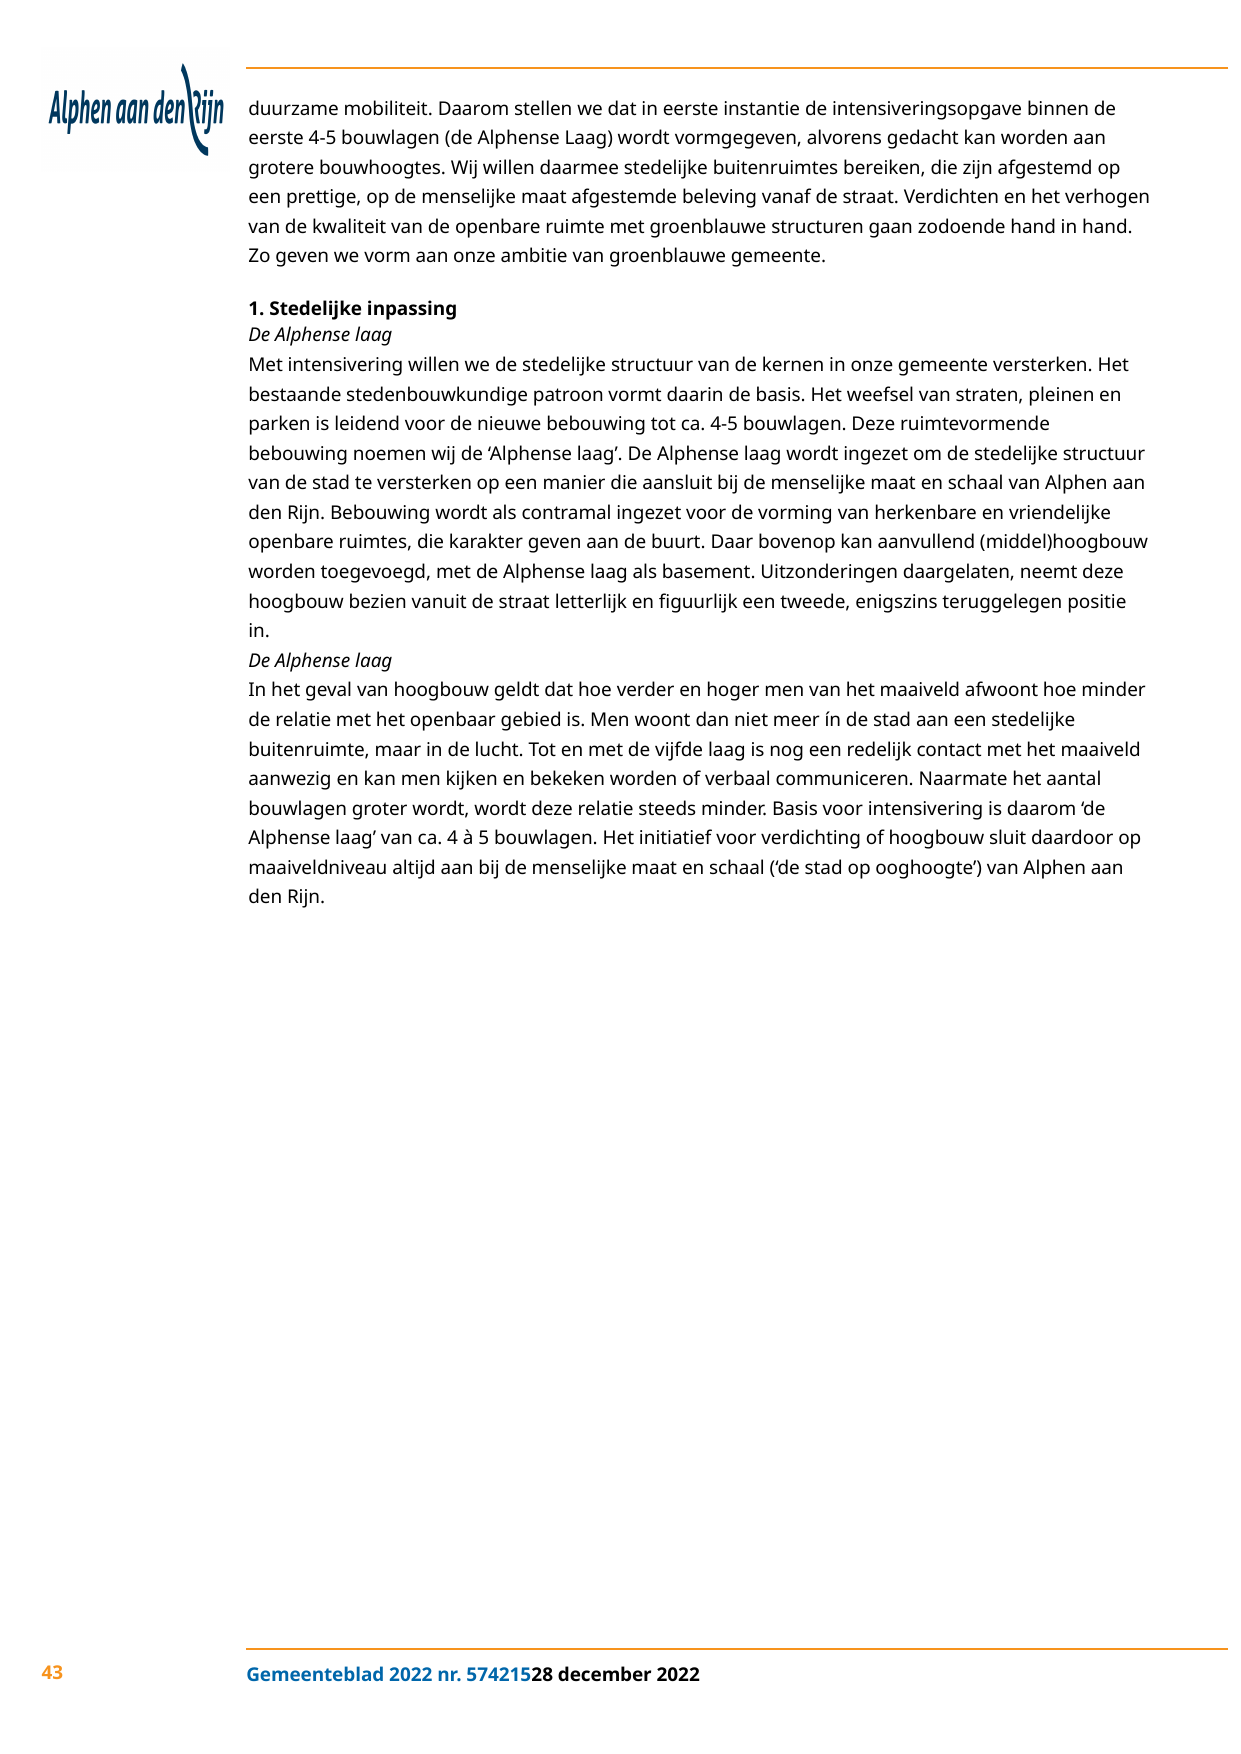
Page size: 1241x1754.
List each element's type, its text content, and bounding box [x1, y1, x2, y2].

text In het geval van hoogbouw geldt dat hoe verder en hoger men van het maaiveld afwoont hoe minder de relatie met het openbaar gebied is. Men woont dan niet meer ín de stad aan een stedelijke buitenruimte, maar in de lucht. Tot en met de vijfde laag is nog een redelijk contact met het maaiveld aanwezig en kan men kijken en bekeken worden of verbaal communiceren. Naarmate het aantal bouwlagen groter wordt, wordt deze relatie steeds minder. Basis voor intensivering is daarom ‘de Alphense laag’ van ca. 4 à 5 bouwlagen. Het initiatief voor verdichting of hoogbouw sluit daardoor op maaiveldniveau altijd aan bij de menselijke maat en schaal (‘de stad op ooghoogte’) van Alphen aan den Rijn. [248, 677, 1152, 909]
text Met intensivering willen we de stedelijke structuur van de kernen in onze gemeente versterken. Het bestaande stedenbouwkundige patroon vormt daarin de basis. Het weefsel van straten, pleinen en parken is leidend voor de nieuwe bebouwing tot ca. 4-5 bouwlagen. Deze ruimtevormende bebouwing noemen wij de ‘Alphense laag’. De Alphense laag wordt ingezet om de stedelijke structuur van de stad te versterken op een manier die aansluit bij de menselijke maat en schaal van Alphen aan den Rijn. Bebouwing wordt als contramal ingezet voor de vorming van herkenbare en vriendelijke openbare ruimtes, die karakter geven aan de buurt. Daar bovenop kan aanvullend (middel)hoogbouw worden toegevoegd, met de Alphense laag als basement. Uitzonderingen daargelaten, neemt deze hoogbouw bezien vanuit de straat letterlijk en figuurlijk een tweede, enigszins teruggelegen positie in. [248, 351, 1152, 643]
text duurzame mobiliteit. Daarom stellen we dat in eerste instantie de intensiveringsopgave binnen de eerste 4-5 bouwlagen (de Alphense Laag) wordt vormgegeven, alvorens gedacht kan worden aan grotere bouwhoogtes. Wij willen daarmee stedelijke buitenruimtes bereiken, die zijn afgestemd op een prettige, op de menselijke maat afgestemde beleving vanaf de straat. Verdichten en het verhogen van de kwaliteit van de openbare ruimte met groenblauwe structuren gaan zodoende hand in hand. Zo geven we vorm aan onze ambitie van groenblauwe gemeente. [248, 95, 1152, 268]
text De Alphense laag [248, 322, 1152, 347]
text 1. Stedelijke inpassing [248, 293, 1152, 322]
text De Alphense laag [248, 647, 1152, 673]
picture [41, 47, 231, 172]
